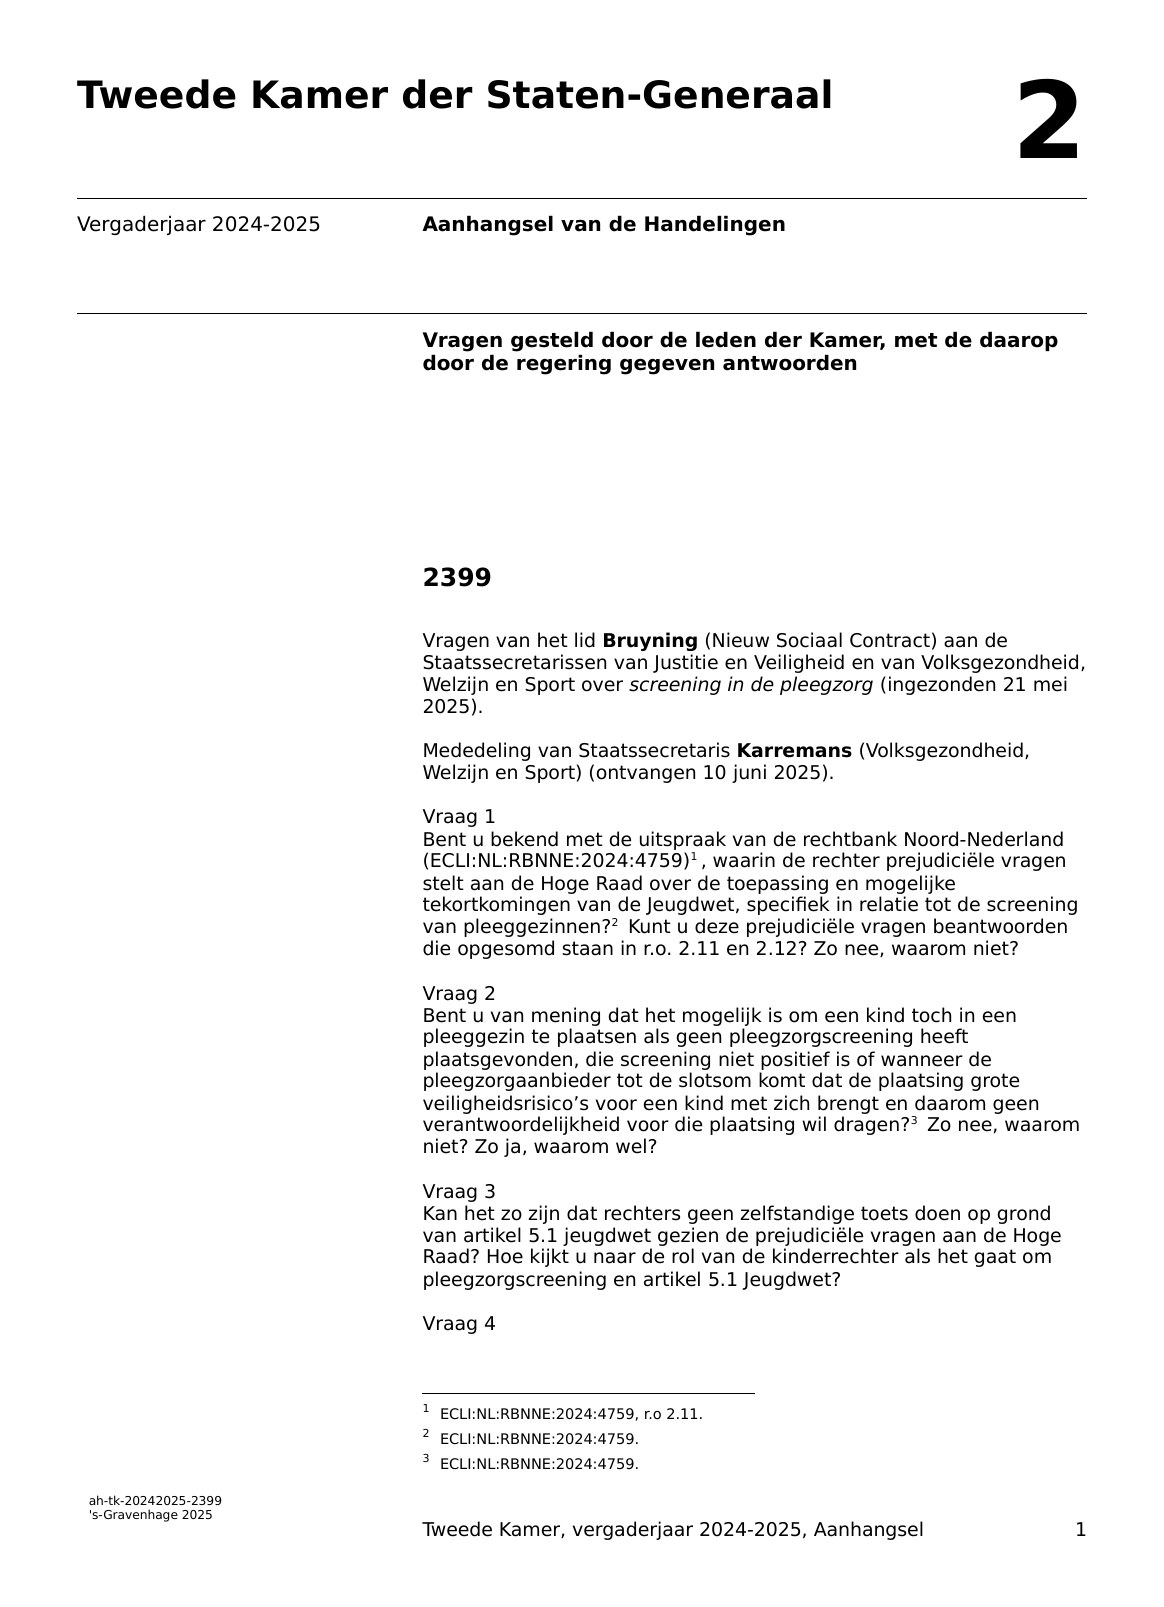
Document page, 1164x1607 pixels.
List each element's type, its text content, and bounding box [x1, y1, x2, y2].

text ECLI:NL:RBNNE:2024:4759. [422, 1452, 1087, 1474]
text Vragen van het lid Bruyning (Nieuw Sociaal Contract) aan de Staatssecretarissen van Justitie en Veiligheid en van Volksgezondheid, Welzijn en Sport over screening in de pleegzorg (ingezonden 21 mei 2025). [422, 630, 1087, 718]
table_cell Vergaderjaar 2024-2025 [77, 199, 422, 313]
text Vraag 2 [422, 982, 1087, 1004]
text Vraag 1 [422, 806, 1087, 828]
text ECLI:NL:RBNNE:2024:4759, r.o 2.11. [422, 1402, 1087, 1424]
text Bent u bekend met de uitspraak van de rechtbank Noord-Nederland (ECLI:NL:RBNNE:2024:4759), waarin de rechter prejudiciële vragen stelt aan de Hoge Raad over de toepassing en mogelijke tekortkomingen van de Jeugdwet, specifiek in relatie tot de screening van pleeggezinnen? Kunt u deze prejudiciële vragen beantwoorden die opgesomd staan in r.o. 2.11 en 2.12? Zo nee, waarom niet? [422, 828, 1087, 960]
text Vraag 4 [422, 1313, 1087, 1334]
text ah-tk-20242025-2399 [88, 1494, 323, 1508]
text Vraag 3 [422, 1181, 1087, 1202]
text Bent u van mening dat het mogelijk is om een kind toch in een pleeggezin te plaatsen als geen pleegzorgscreening heeft plaatsgevonden, die screening niet positief is of wanneer de pleegzorgaanbieder tot de slotsom komt dat de plaatsing grote veiligheidsrisico’s voor een kind met zich brengt en daarom geen verantwoordelijkheid voor die plaatsing wil dragen? Zo nee, waarom niet? Zo ja, waarom wel? [422, 1004, 1087, 1158]
text 2399 [422, 563, 1087, 592]
text 's-Gravenhage 2025 [88, 1508, 323, 1522]
table_cell Aanhangsel van de Handelingen [422, 199, 1087, 313]
text ECLI:NL:RBNNE:2024:4759. [422, 1427, 1087, 1449]
text Kan het zo zijn dat rechters geen zelfstandige toets doen op grond van artikel 5.1 jeugdwet gezien de prejudiciële vragen aan de Hoge Raad? Hoe kijkt u naar de rol van de kinderrechter als het gaat om pleegzorgscreening en artikel 5.1 Jeugdwet? [422, 1202, 1087, 1290]
table_header Tweede Kamer der Staten-Generaal [77, 59, 886, 198]
table_cell Vragen gesteld door de leden der Kamer, met de daarop door de regering gegeven antwoorden [422, 314, 1087, 375]
table_cell [77, 314, 422, 375]
table_header 2 [886, 59, 1087, 198]
text Mededeling van Staatssecretaris Karremans (Volksgezondheid, Welzijn en Sport) (ontvangen 10 juni 2025). [422, 740, 1087, 784]
